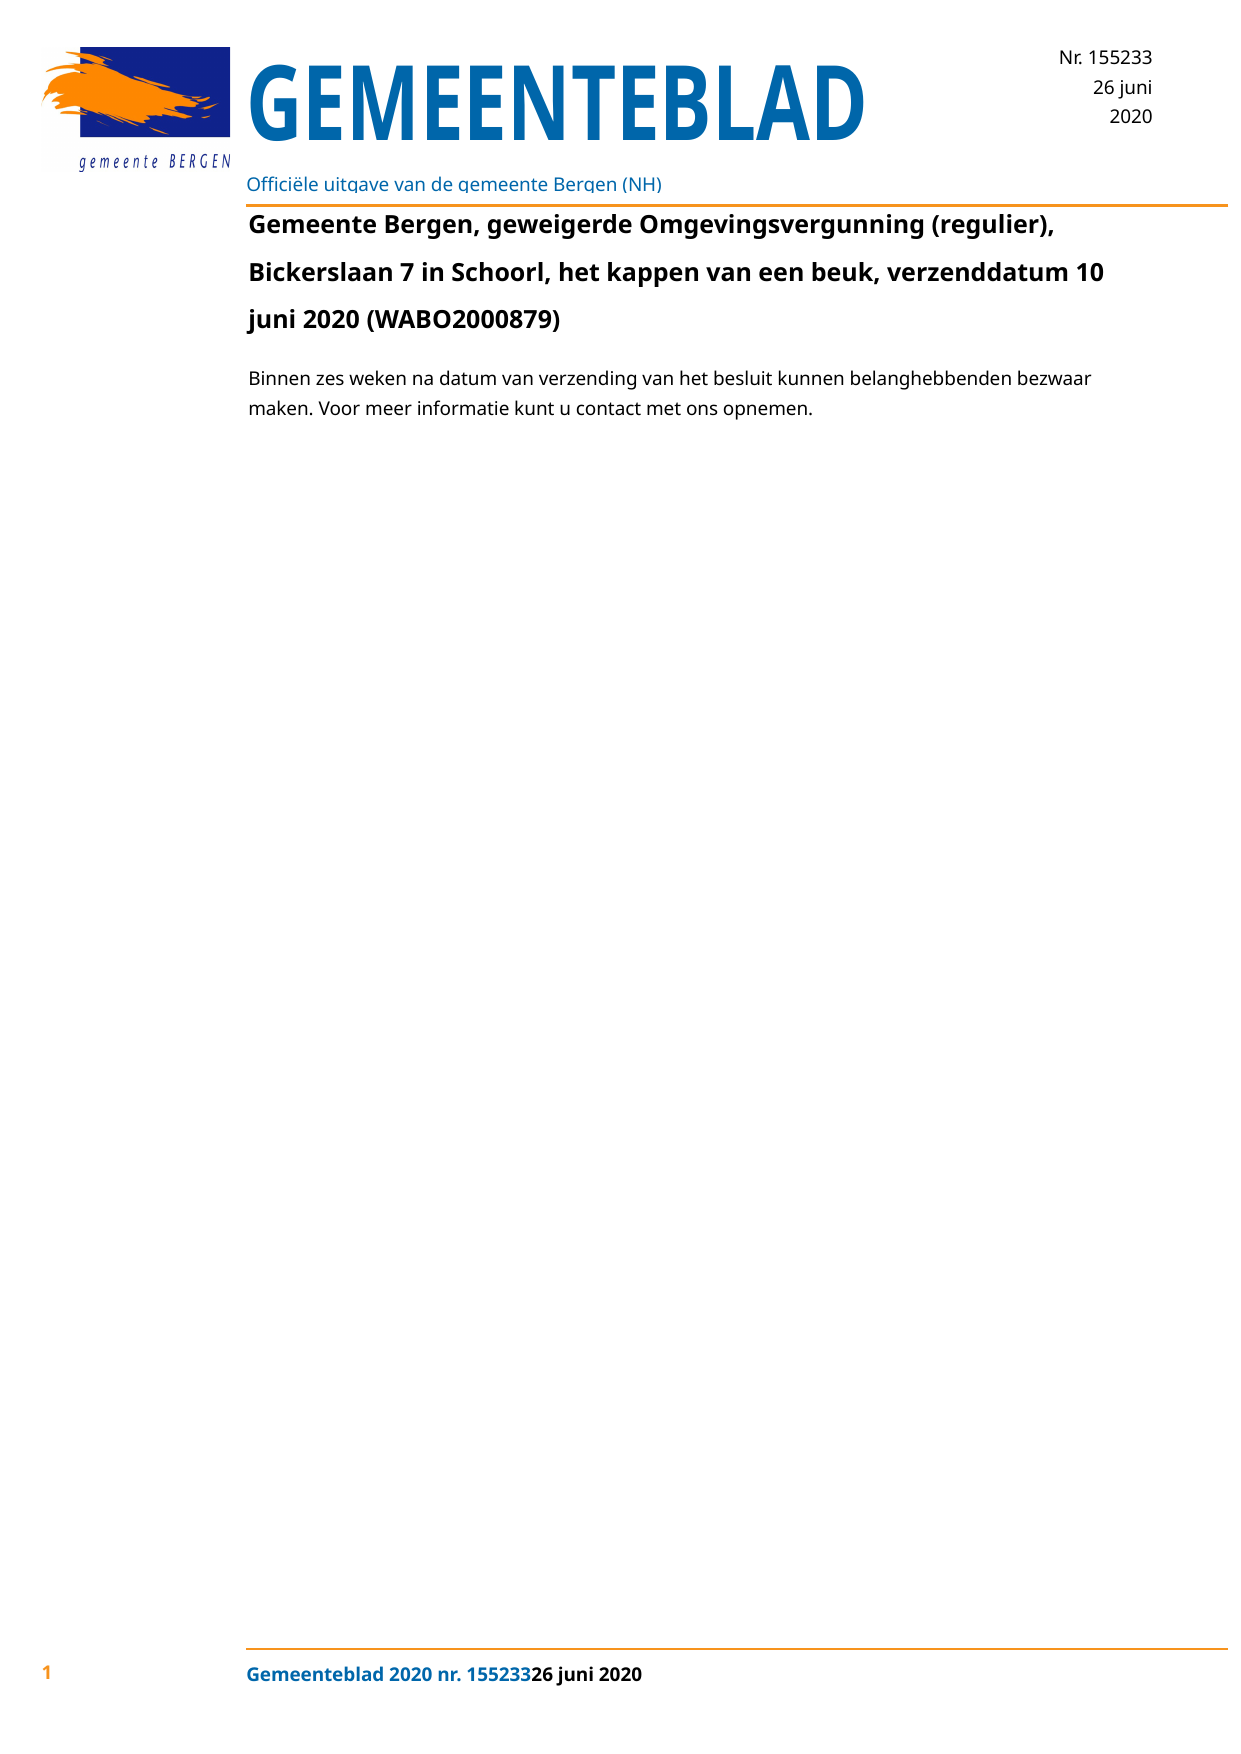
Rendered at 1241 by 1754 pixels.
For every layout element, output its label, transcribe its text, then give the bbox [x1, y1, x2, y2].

text Gemeente Bergen, geweigerde Omgevingsvergunning (regulier), Bickerslaan 7 in Schoorl, het kappen van een beuk, verzenddatum 10 juni 2020 (WABO2000879) [248, 207, 1152, 336]
picture [41, 47, 231, 172]
text Binnen zes weken na datum van verzending van het besluit kunnen belanghebbenden bezwaar maken. Voor meer informatie kunt u contact met ons opnemen. [248, 366, 1152, 421]
